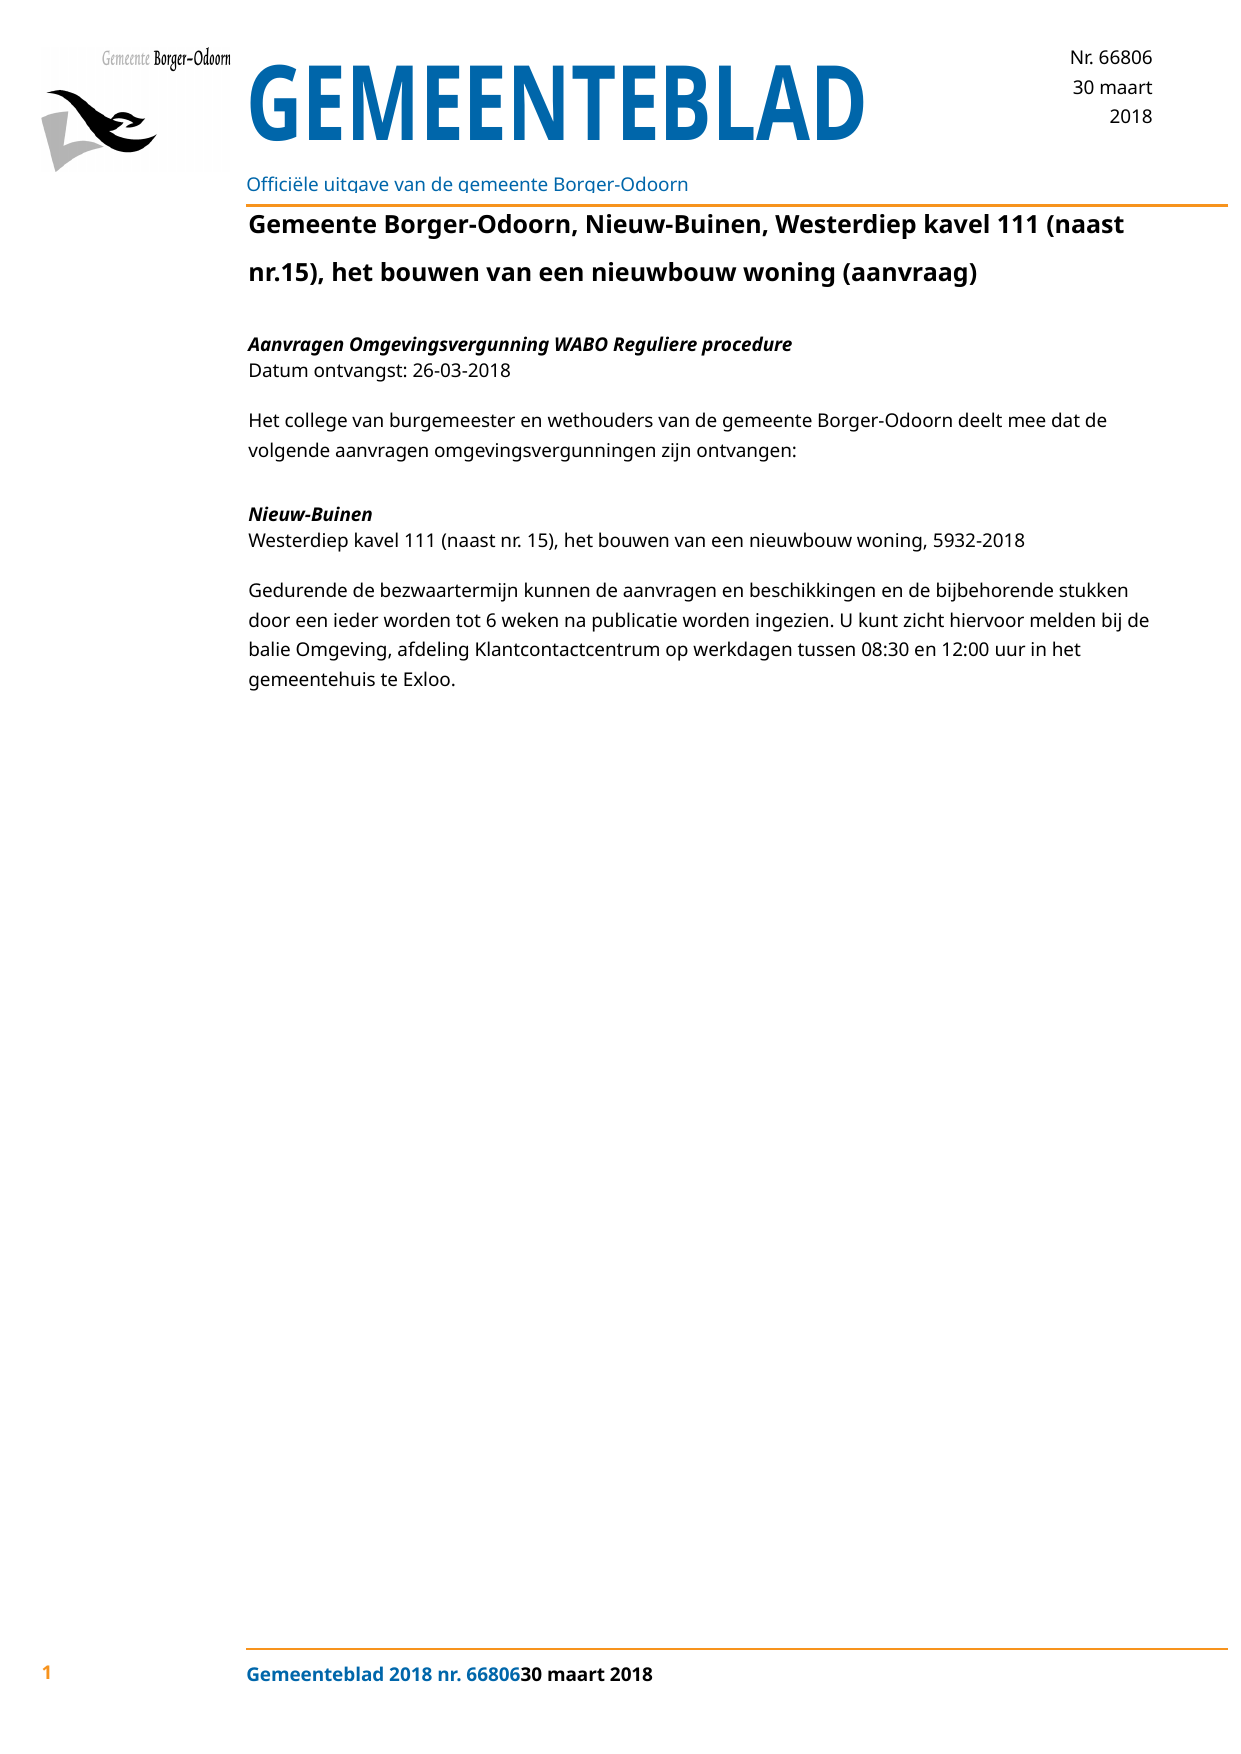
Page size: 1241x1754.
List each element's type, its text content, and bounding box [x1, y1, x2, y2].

text Het college van burgemeester en wethouders van de gemeente Borger-Odoorn deelt mee dat de volgende aanvragen omgevingsvergunningen zijn ontvangen: [248, 408, 1152, 463]
text Nieuw-Buinen [248, 501, 1152, 527]
picture [41, 47, 231, 172]
text Datum ontvangst: 26-03-2018 [248, 357, 1152, 383]
text Gemeente Borger-Odoorn, Nieuw-Buinen, Westerdiep kavel 111 (naast nr.15), het bouwen van een nieuwbouw woning (aanvraag) [248, 207, 1152, 288]
text Gedurende de bezwaartermijn kunnen de aanvragen en beschikkingen en de bijbehorende stukken door een ieder worden tot 6 weken na publicatie worden ingezien. U kunt zicht hiervoor melden bij de balie Omgeving, afdeling Klantcontactcentrum op werkdagen tussen 08:30 en 12:00 uur in het gemeentehuis te Exloo. [248, 577, 1152, 692]
text Westerdiep kavel 111 (naast nr. 15), het bouwen van een nieuwbouw woning, 5932-2018 [248, 527, 1152, 553]
text Aanvragen Omgevingsvergunning WABO Reguliere procedure [248, 331, 1152, 357]
